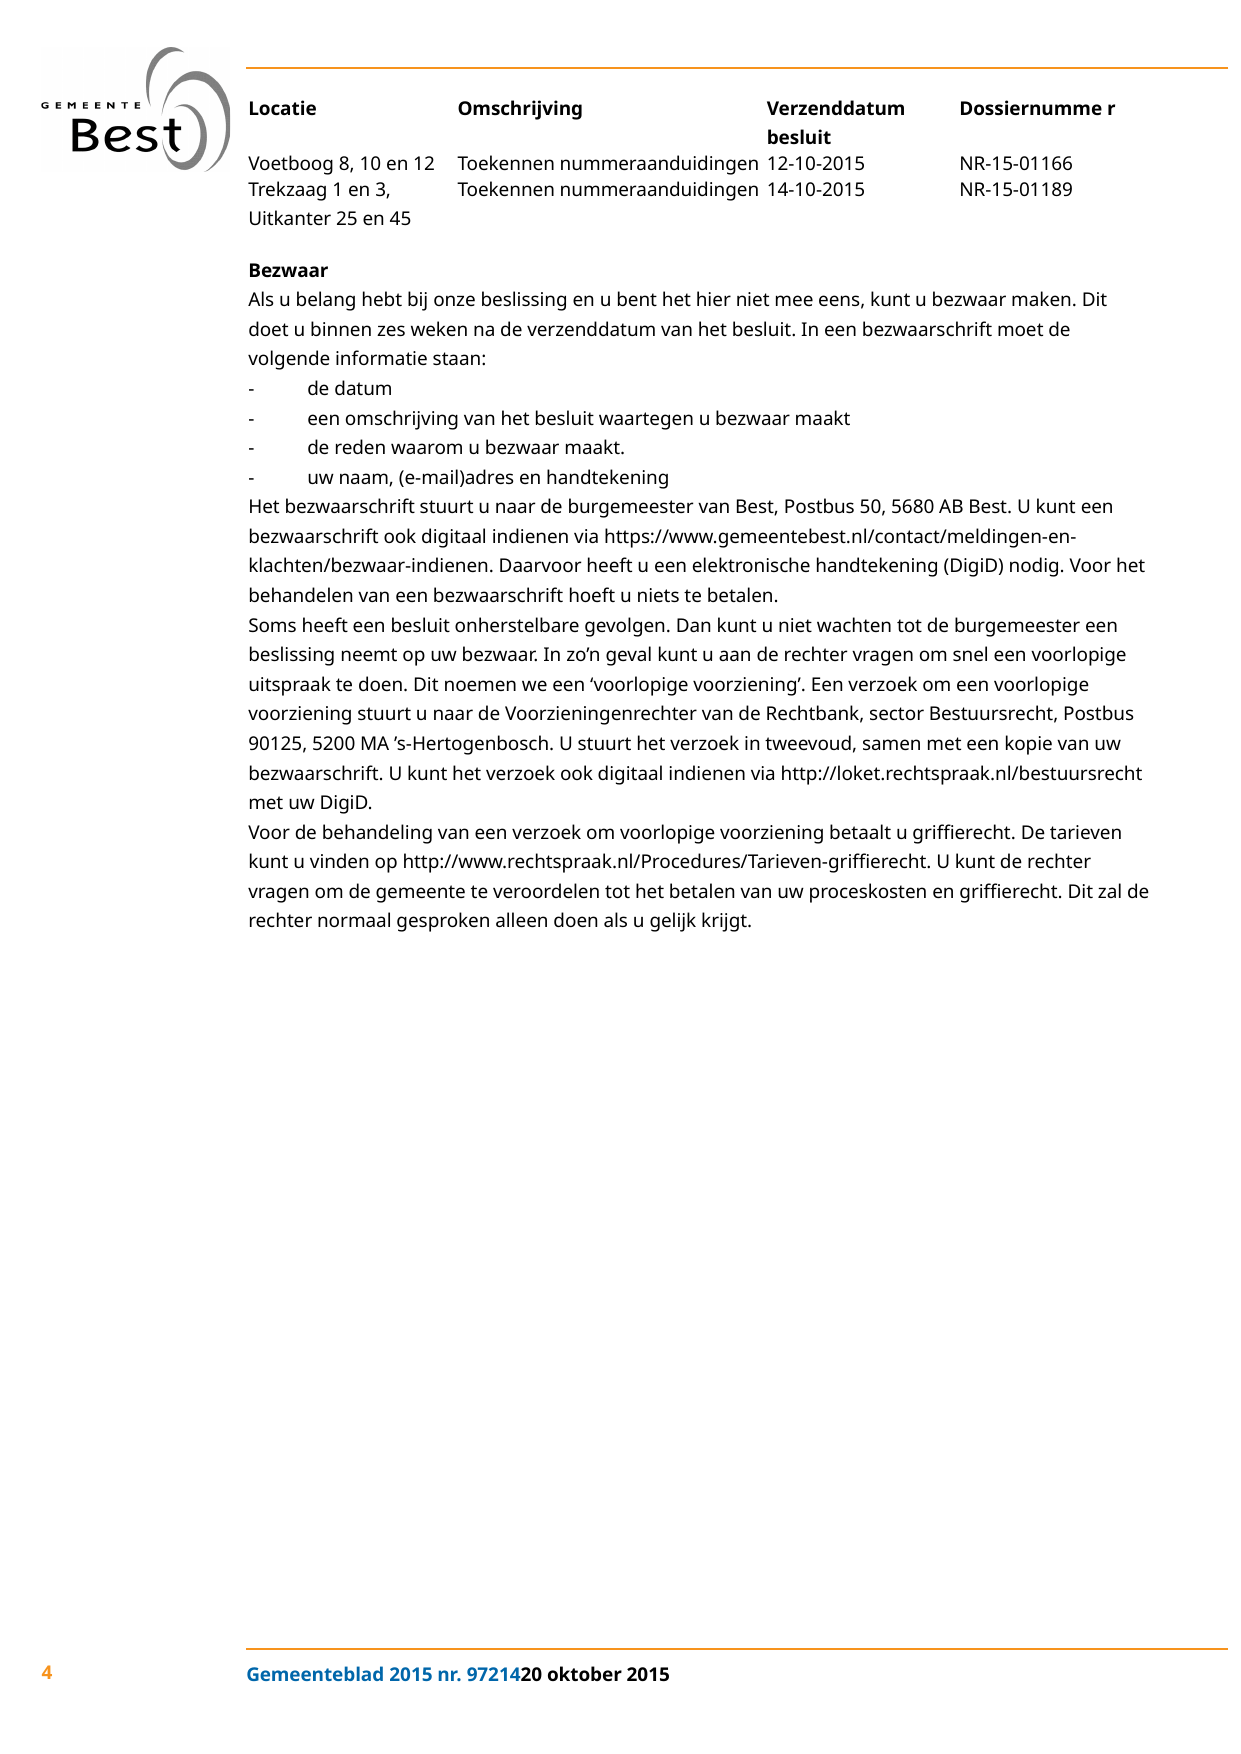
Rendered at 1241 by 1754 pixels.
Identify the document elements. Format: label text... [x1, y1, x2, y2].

text Het bezwaarschrift stuurt u naar de burgemeester van Best, Postbus 50, 5680 AB Best. U kunt een bezwaarschrift ook digitaal indienen via https://www.gemeentebest.nl/contact/meldingen-en-klachten/bezwaar-indienen. Daarvoor heeft u een elektronische handtekening (DigiD) nodig. Voor het behandelen van een bezwaarschrift hoeft u niets te betalen. [248, 493, 1152, 608]
list een omschrijving van het besluit waartegen u bezwaar maakt [248, 405, 1152, 431]
list de reden waarom u bezwaar maakt. [248, 434, 1152, 460]
text Soms heeft een besluit onherstelbare gevolgen. Dan kunt u niet wachten tot de burgemeester een beslissing neemt op uw bezwaar. In zo’n geval kunt u aan de rechter vragen om snel een voorlopige uitspraak te doen. Dit noemen we een ‘voorlopige voorziening’. Een verzoek om een voorlopige voorziening stuurt u naar de Voorzieningenrechter van de Rechtbank, sector Bestuursrecht, Postbus 90125, 5200 MA ’s-Hertogenbosch. U stuurt het verzoek in tweevoud, samen met een kopie van uw bezwaarschrift. U kunt het verzoek ook digitaal indienen via http://loket.rechtspraak.nl/bestuursrecht met uw DigiD. [248, 612, 1152, 815]
list de datum [248, 375, 1152, 401]
table_cell 14-10-2015 [767, 176, 959, 231]
table_header Dossiernumme r [959, 95, 1152, 150]
table_cell NR-15-01166 [959, 150, 1152, 176]
text Bezwaar [248, 257, 1152, 283]
table_cell 12-10-2015 [767, 150, 959, 176]
text Voor de behandeling van een verzoek om voorlopige voorziening betaalt u griffierecht. De tarieven kunt u vinden op http://www.rechtspraak.nl/Procedures/Tarieven-griffierecht. U kunt de rechter vragen om de gemeente te veroordelen tot het betalen van uw proceskosten en griffierecht. Dit zal de rechter normaal gesproken alleen doen als u gelijk krijgt. [248, 819, 1152, 933]
table_header Locatie [248, 95, 457, 150]
table_cell Voetboog 8, 10 en 12 [248, 150, 457, 176]
table_cell NR-15-01189 [959, 176, 1152, 231]
picture [41, 47, 231, 172]
table_header Omschrijving [457, 95, 767, 150]
table_cell Trekzaag 1 en 3, Uitkanter 25 en 45 [248, 176, 457, 231]
list uw naam, (e-mail)adres en handtekening [248, 464, 1152, 490]
table_cell Toekennen nummeraanduidingen [457, 150, 767, 176]
table_cell Toekennen nummeraanduidingen [457, 176, 767, 231]
text Als u belang hebt bij onze beslissing en u bent het hier niet mee eens, kunt u bezwaar maken. Dit doet u binnen zes weken na de verzenddatum van het besluit. In een bezwaarschrift moet de volgende informatie staan: [248, 286, 1152, 371]
table_header Verzenddatum besluit [767, 95, 959, 150]
